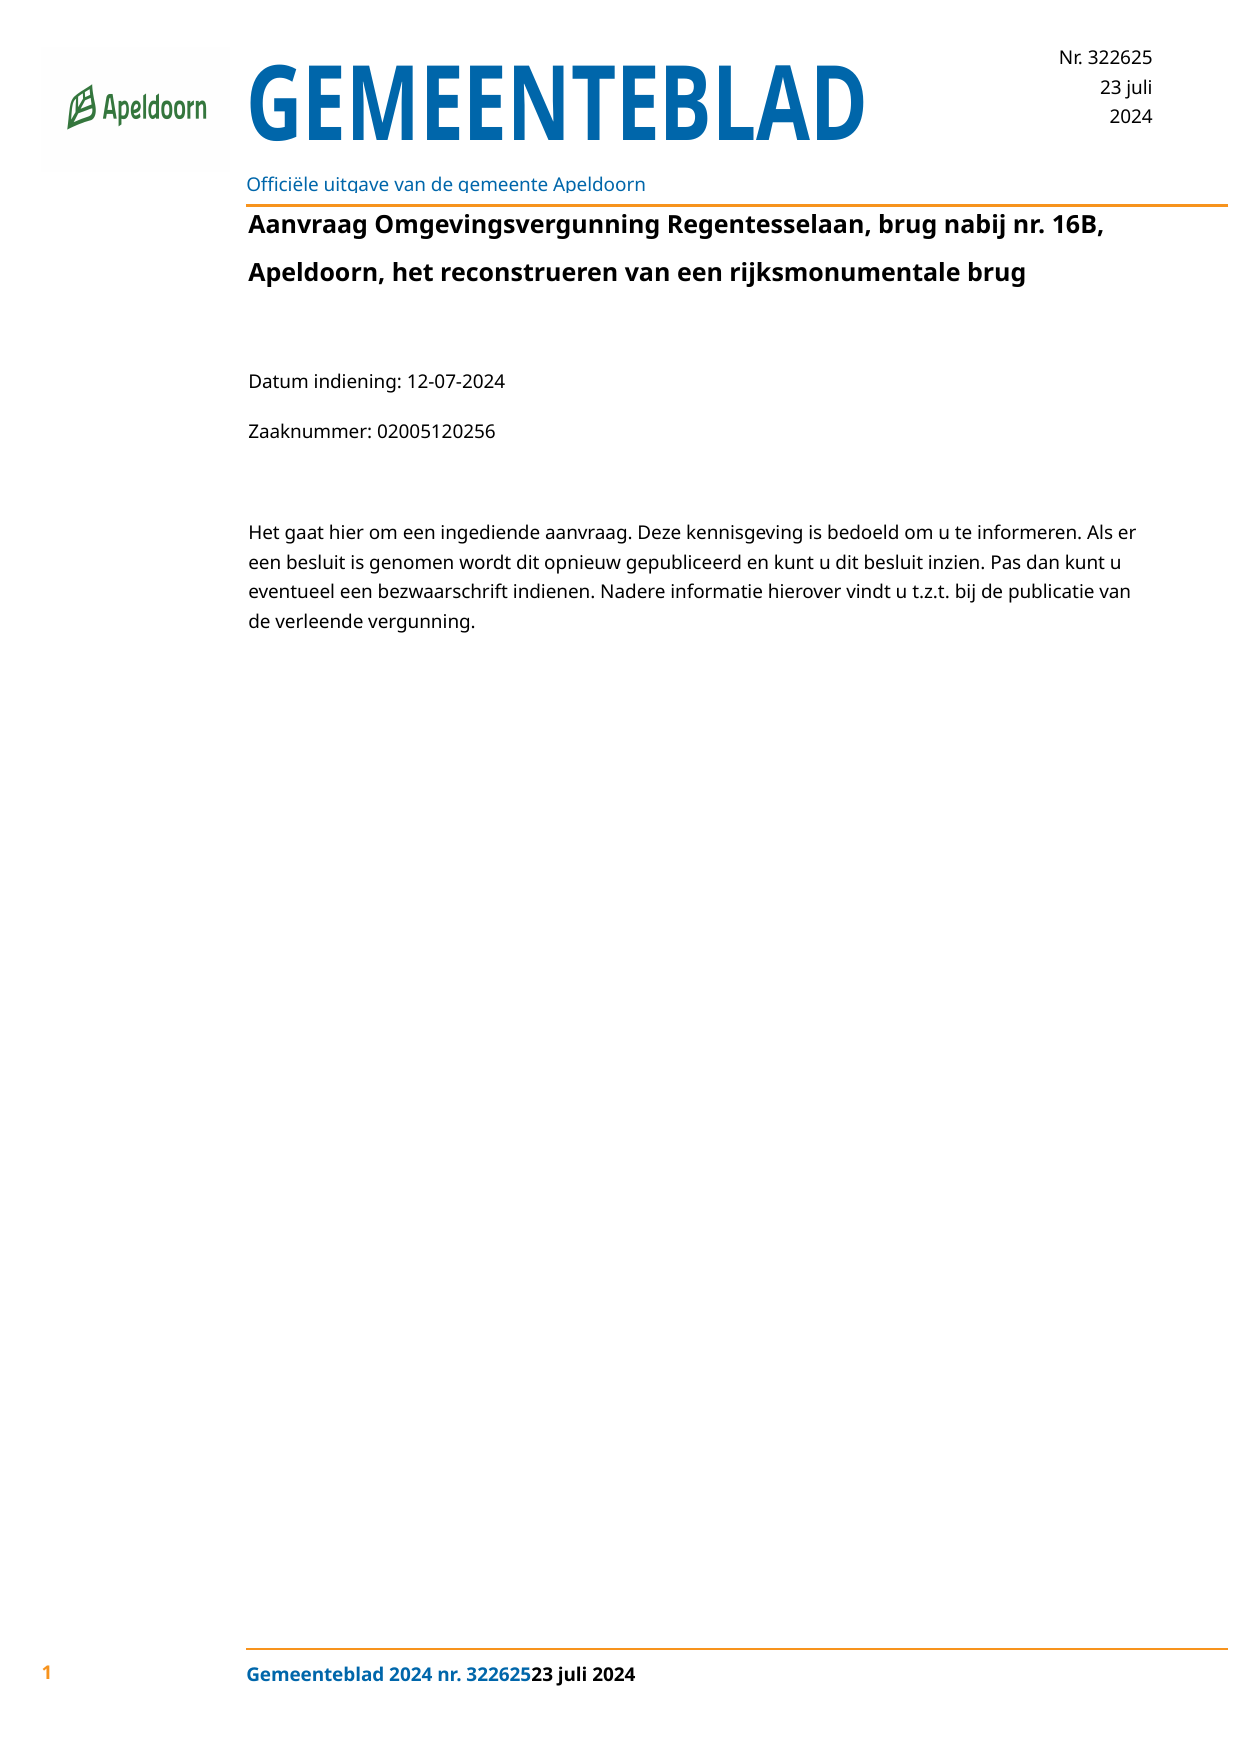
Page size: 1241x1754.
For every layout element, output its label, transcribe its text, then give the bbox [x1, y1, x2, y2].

text Aanvraag Omgevingsvergunning Regentesselaan, brug nabij nr. 16B, Apeldoorn, het reconstrueren van een rijksmonumentale brug [248, 207, 1152, 288]
text Zaaknummer: 02005120256 [248, 419, 1152, 444]
picture [41, 47, 231, 172]
text Het gaat hier om een ingediende aanvraag. Deze kennisgeving is bedoeld om u te informeren. Als er een besluit is genomen wordt dit opnieuw gepubliceerd en kunt u dit besluit inzien. Pas dan kunt u eventueel een bezwaarschrift indienen. Nadere informatie hierover vindt u t.z.t. bij de publicatie van de verleende vergunning. [248, 519, 1152, 634]
text Datum indiening: 12-07-2024 [248, 368, 1152, 394]
